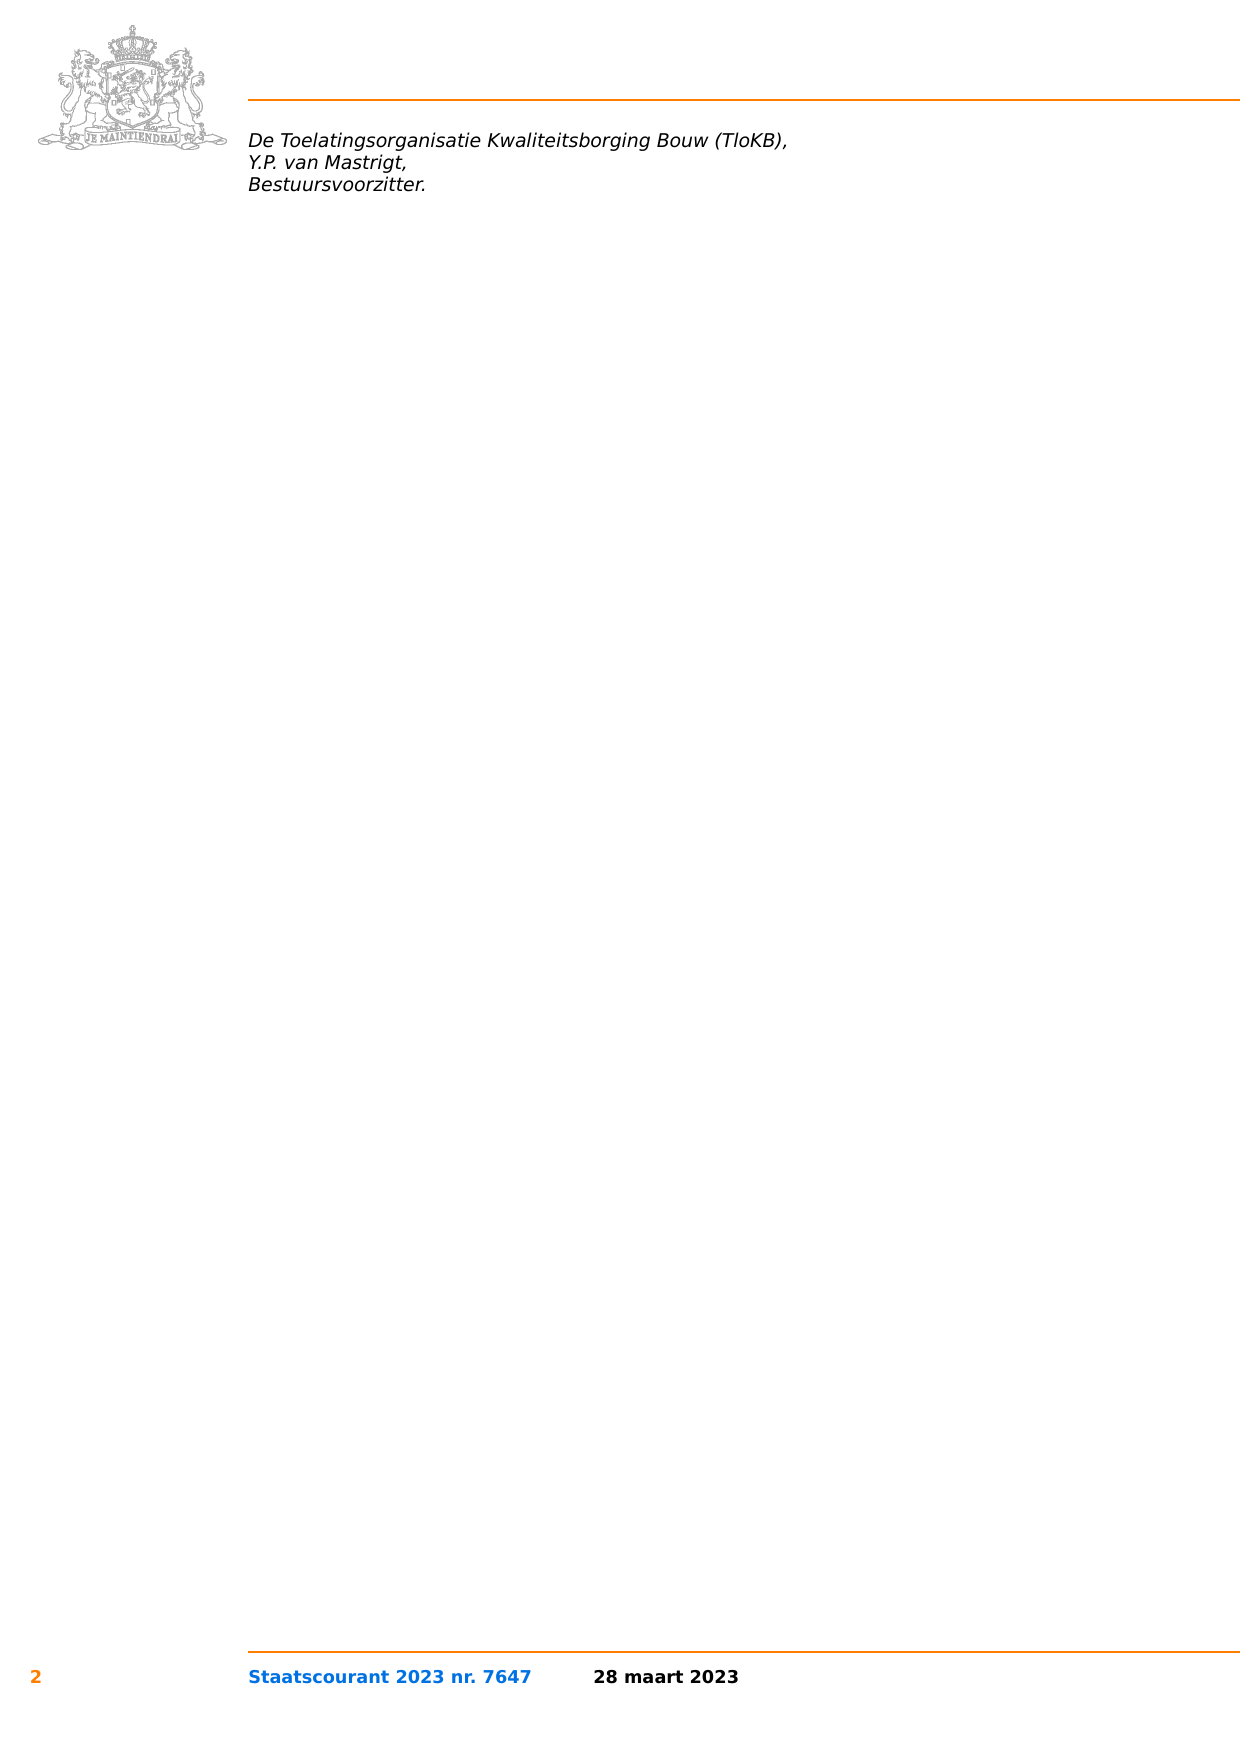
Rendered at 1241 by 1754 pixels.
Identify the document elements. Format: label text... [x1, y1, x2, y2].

text De Toelatingsorganisatie Kwaliteitsborging Bouw (TloKB), Y.P. van Mastrigt, Bestuursvoorzitter. [248, 130, 1163, 196]
picture [38, 25, 227, 150]
